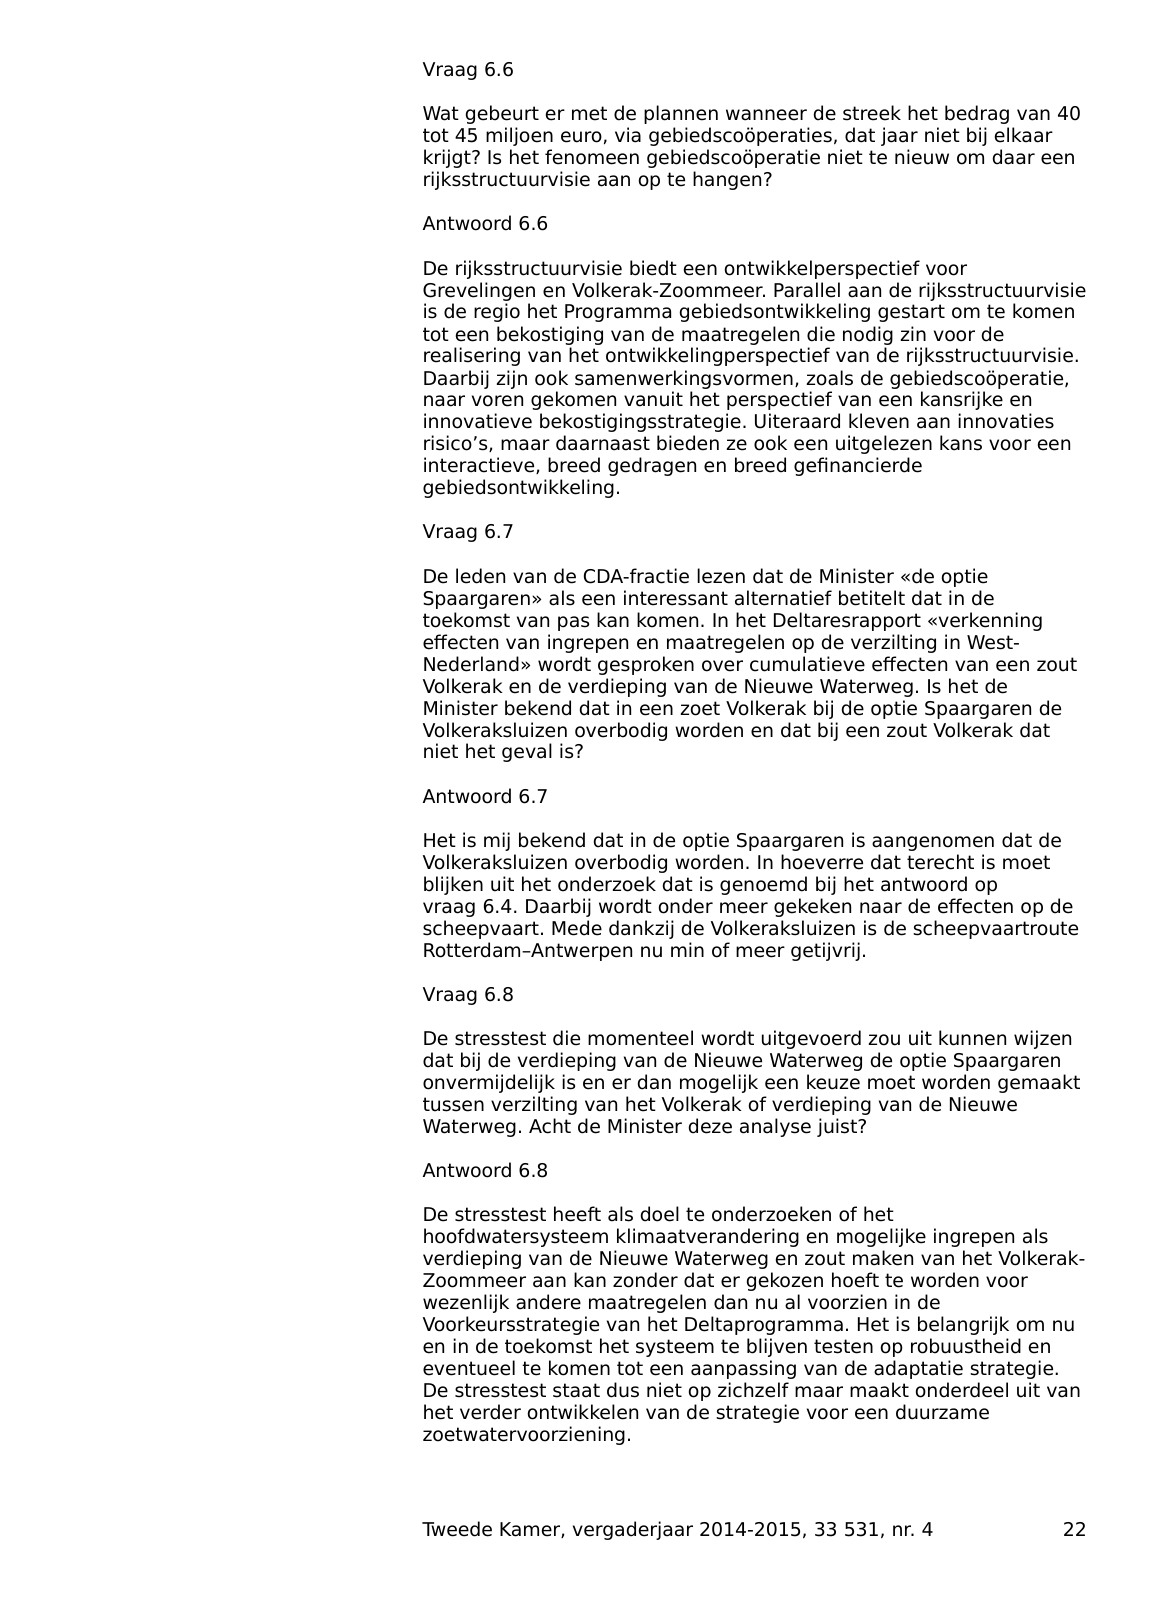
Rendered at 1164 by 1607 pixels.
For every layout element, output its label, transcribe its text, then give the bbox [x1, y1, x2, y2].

subtitle Vraag 6.8 [422, 984, 1087, 1006]
subtitle Vraag 6.6 [422, 59, 1087, 81]
text De stresstest heeft als doel te onderzoeken of het hoofdwatersysteem klimaatverandering en mogelijke ingrepen als verdieping van de Nieuwe Waterweg en zout maken van het Volkerak-Zoommeer aan kan zonder dat er gekozen hoeft te worden voor wezenlijk andere maatregelen dan nu al voorzien in de Voorkeursstrategie van het Deltaprogramma. Het is belangrijk om nu en in de toekomst het systeem te blijven testen op robuustheid en eventueel te komen tot een aanpassing van de adaptatie strategie. De stresstest staat dus niet op zichzelf maar maakt onderdeel uit van het verder ontwikkelen van de strategie voor een duurzame zoetwatervoorziening. [422, 1204, 1087, 1446]
text Het is mij bekend dat in de optie Spaargaren is aangenomen dat de Volkeraksluizen overbodig worden. In hoeverre dat terecht is moet blijken uit het onderzoek dat is genoemd bij het antwoord op vraag 6.4. Daarbij wordt onder meer gekeken naar de effecten op de scheepvaart. Mede dankzij de Volkeraksluizen is de scheepvaartroute Rotterdam–Antwerpen nu min of meer getijvrij. [422, 830, 1087, 962]
subtitle Antwoord 6.8 [422, 1160, 1087, 1182]
text De stresstest die momenteel wordt uitgevoerd zou uit kunnen wijzen dat bij de verdieping van de Nieuwe Waterweg de optie Spaargaren onvermijdelijk is en er dan mogelijk een keuze moet worden gemaakt tussen verzilting van het Volkerak of verdieping van de Nieuwe Waterweg. Acht de Minister deze analyse juist? [422, 1028, 1087, 1138]
text De leden van de CDA-fractie lezen dat de Minister «de optie Spaargaren» als een interessant alternatief betitelt dat in de toekomst van pas kan komen. In het Deltaresrapport «verkenning effecten van ingrepen en maatregelen op de verzilting in West-Nederland» wordt gesproken over cumulatieve effecten van een zout Volkerak en de verdieping van de Nieuwe Waterweg. Is het de Minister bekend dat in een zoet Volkerak bij de optie Spaargaren de Volkeraksluizen overbodig worden en dat bij een zout Volkerak dat niet het geval is? [422, 566, 1087, 763]
subtitle Antwoord 6.7 [422, 786, 1087, 808]
subtitle Vraag 6.7 [422, 521, 1087, 543]
text De rijksstructuurvisie biedt een ontwikkelperspectief voor Grevelingen en Volkerak-Zoommeer. Parallel aan de rijksstructuurvisie is de regio het Programma gebiedsontwikkeling gestart om te komen tot een bekostiging van de maatregelen die nodig zin voor de realisering van het ontwikkelingperspectief van de rijksstructuurvisie. Daarbij zijn ook samenwerkingsvormen, zoals de gebiedscoöperatie, naar voren gekomen vanuit het perspectief van een kansrijke en innovatieve bekostigingsstrategie. Uiteraard kleven aan innovaties risico’s, maar daarnaast bieden ze ook een uitgelezen kans voor een interactieve, breed gedragen en breed gefinancierde gebiedsontwikkeling. [422, 257, 1087, 499]
text Wat gebeurt er met de plannen wanneer de streek het bedrag van 40 tot 45 miljoen euro, via gebiedscoöperaties, dat jaar niet bij elkaar krijgt? Is het fenomeen gebiedscoöperatie niet te nieuw om daar een rijksstructuurvisie aan op te hangen? [422, 103, 1087, 191]
subtitle Antwoord 6.6 [422, 213, 1087, 235]
